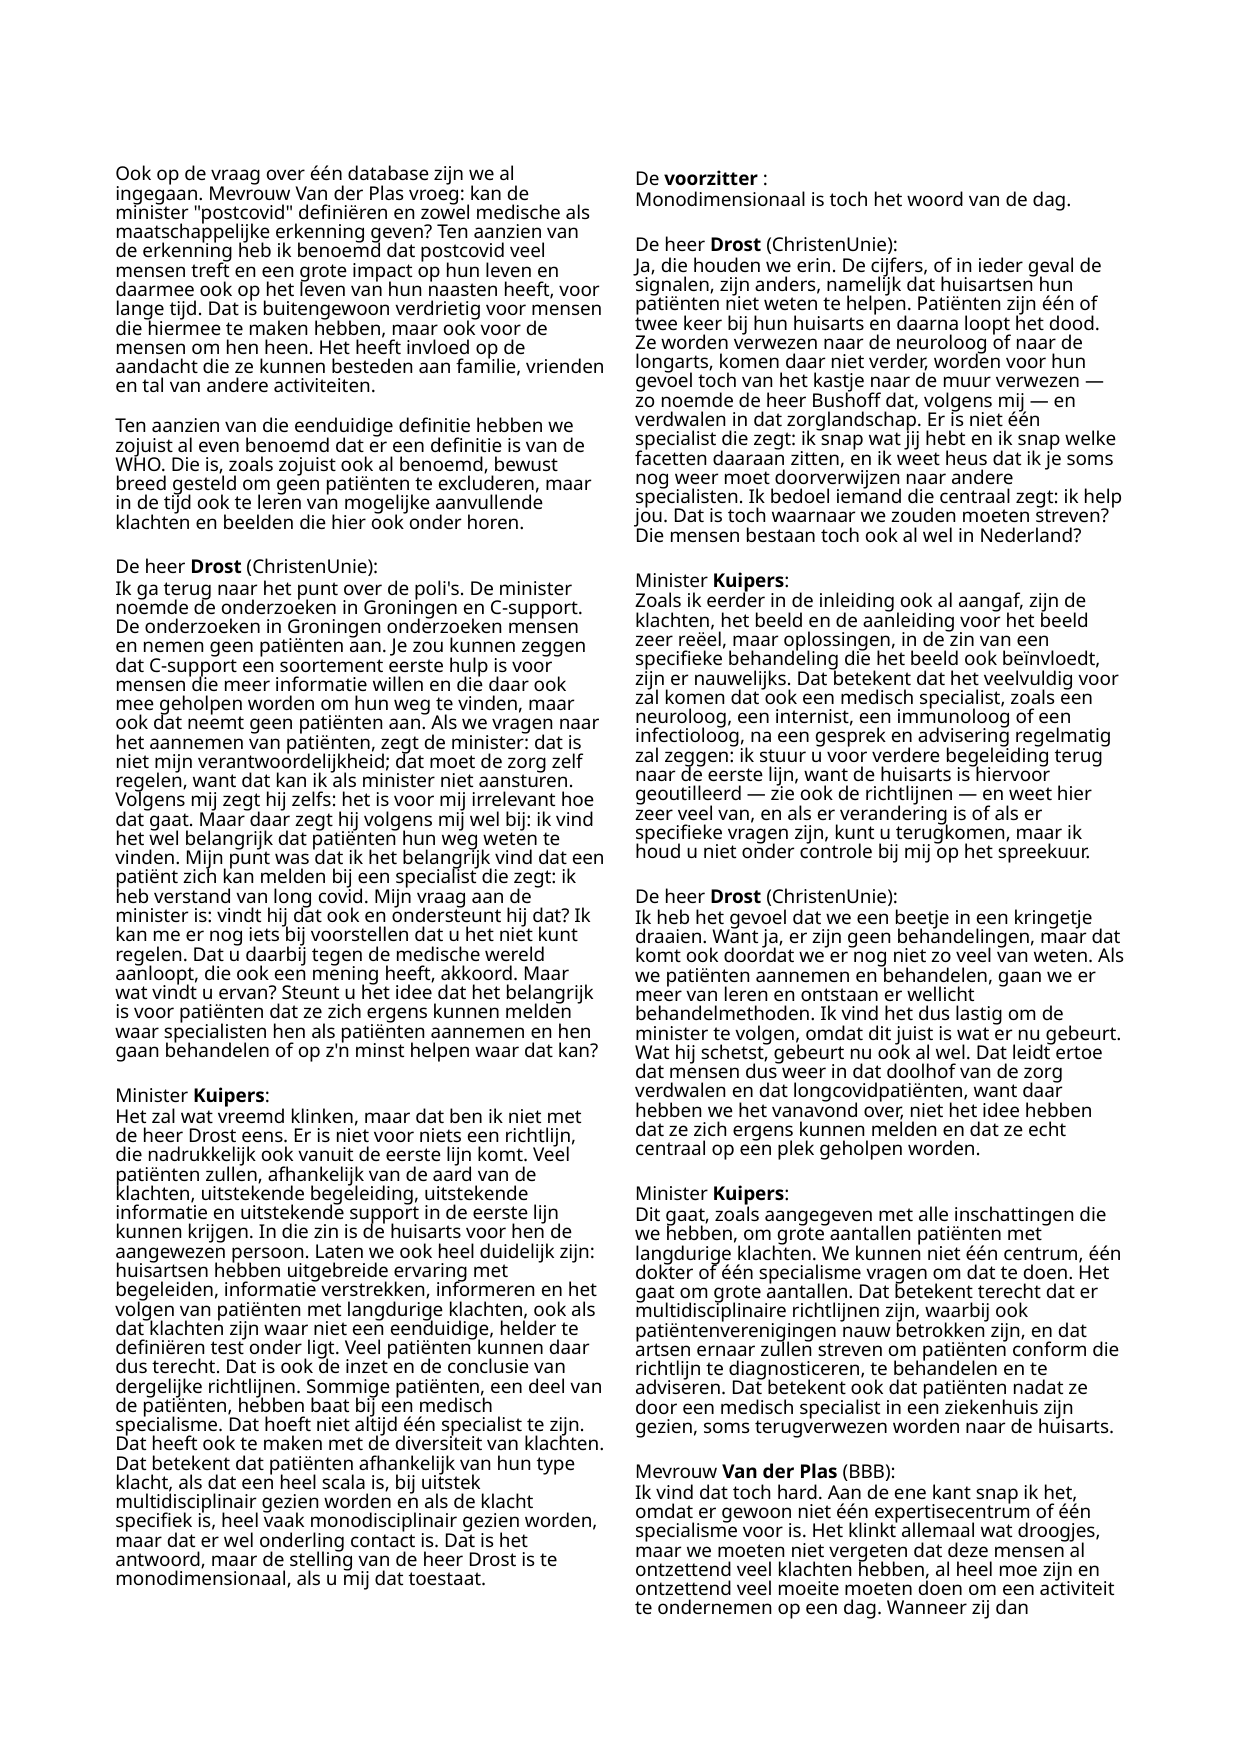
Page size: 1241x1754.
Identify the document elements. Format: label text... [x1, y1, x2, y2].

text Zoals ik eerder in de inleiding ook al aangaf, zijn de klachten, het beeld en de aanleiding voor het beeld zeer reëel, maar oplossingen, in de zin van een specifieke behandeling die het beeld ook beïnvloedt, zijn er nauwelijks. Dat betekent dat het veelvuldig voor zal komen dat ook een medisch specialist, zoals een neuroloog, een internist, een immunoloog of een infectioloog, na een gesprek en advisering regelmatig zal zeggen: ik stuur u voor verdere begeleiding terug naar de eerste lijn, want de huisarts is hiervoor geoutilleerd — zie ook de richtlijnen — en weet hier zeer veel van, en als er verandering is of als er specifieke vragen zijn, kunt u terugkomen, maar ik houd u niet onder controle bij mij op het spreekuur. [635, 592, 1125, 862]
text Monodimensionaal is toch het woord van de dag. [635, 191, 1125, 210]
text Ja, die houden we erin. De cijfers, of in ieder geval de signalen, zijn anders, namelijk dat huisartsen hun patiënten niet weten te helpen. Patiënten zijn één of twee keer bij hun huisarts en daarna loopt het dood. Ze worden verwezen naar de neuroloog of naar de longarts, komen daar niet verder, worden voor hun gevoel toch van het kastje naar de muur verwezen — zo noemde de heer Bushoff dat, volgens mij — en verdwalen in dat zorglandschap. Er is niet één specialist die zegt: ik snap wat jij hebt en ik snap welke facetten daaraan zitten, en ik weet heus dat ik je soms nog weer moet doorverwijzen naar andere specialisten. Ik bedoel iemand die centraal zegt: ik help jou. Dat is toch waarnaar we zouden moeten streven? Die mensen bestaan toch ook al wel in Nederland? [635, 257, 1125, 546]
text De heer Drost (ChristenUnie): [635, 231, 1125, 257]
text Ook op de vraag over één database zijn we al ingegaan. Mevrouw Van der Plas vroeg: kan de minister "postcovid" definiëren en zowel medische als maatschappelijke erkenning geven? Ten aanzien van de erkenning heb ik benoemd dat postcovid veel mensen treft en een grote impact op hun leven en daarmee ook op het leven van hun naasten heeft, voor lange tijd. Dat is buitengewoon verdrietig voor mensen die hiermee te maken hebben, maar ook voor de mensen om hen heen. Het heeft invloed op de aandacht die ze kunnen besteden aan familie, vrienden en tal van andere activiteiten. [115, 165, 605, 397]
text Ten aanzien van die eenduidige definitie hebben we zojuist al even benoemd dat er een definitie is van de WHO. Die is, zoals zojuist ook al benoemd, bewust breed gesteld om geen patiënten te excluderen, maar in de tijd ook te leren van mogelijke aanvullende klachten en beelden die hier ook onder horen. [115, 417, 605, 533]
text Ik heb het gevoel dat we een beetje in een kringetje draaien. Want ja, er zijn geen behandelingen, maar dat komt ook doordat we er nog niet zo veel van weten. Als we patiënten aannemen en behandelen, gaan we er meer van leren en ontstaan er wellicht behandelmethoden. Ik vind het dus lastig om de minister te volgen, omdat dit juist is wat er nu gebeurt. Wat hij schetst, gebeurt nu ook al wel. Dat leidt ertoe dat mensen dus weer in dat doolhof van de zorg verdwalen en dat longcovidpatiënten, want daar hebben we het vanavond over, niet het idee hebben dat ze zich ergens kunnen melden en dat ze echt centraal op een plek geholpen worden. [635, 909, 1125, 1159]
text Ik vind dat toch hard. Aan de ene kant snap ik het, omdat er gewoon niet één expertisecentrum of één specialisme voor is. Het klinkt allemaal wat droogjes, maar we moeten niet vergeten dat deze mensen al ontzettend veel klachten hebben, al heel moe zijn en ontzettend veel moeite moeten doen om een activiteit te ondernemen op een dag. Wanneer zij dan [635, 1484, 1125, 1619]
text Minister Kuipers: [635, 567, 1125, 592]
text Minister Kuipers: [115, 1082, 605, 1108]
text Minister Kuipers: [635, 1180, 1125, 1206]
text De heer Drost (ChristenUnie): [635, 883, 1125, 909]
text Het zal wat vreemd klinken, maar dat ben ik niet met de heer Drost eens. Er is niet voor niets een richtlijn, die nadrukkelijk ook vanuit de eerste lijn komt. Veel patiënten zullen, afhankelijk van de aard van de klachten, uitstekende begeleiding, uitstekende informatie en uitstekende support in de eerste lijn kunnen krijgen. In die zin is de huisarts voor hen de aangewezen persoon. Laten we ook heel duidelijk zijn: huisartsen hebben uitgebreide ervaring met begeleiden, informatie verstrekken, informeren en het volgen van patiënten met langdurige klachten, ook als dat klachten zijn waar niet een eenduidige, helder te definiëren test onder ligt. Veel patiënten kunnen daar dus terecht. Dat is ook de inzet en de conclusie van dergelijke richtlijnen. Sommige patiënten, een deel van de patiënten, hebben baat bij een medisch specialisme. Dat hoeft niet altijd één specialist te zijn. Dat heeft ook te maken met de diversiteit van klachten. Dat betekent dat patiënten afhankelijk van hun type klacht, als dat een heel scala is, bij uitstek multidisciplinair gezien worden en als de klacht specifiek is, heel vaak monodisciplinair gezien worden, maar dat er wel onderling contact is. Dat is het antwoord, maar de stelling van de heer Drost is te monodimensionaal, als u mij dat toestaat. [115, 1108, 605, 1589]
text Mevrouw Van der Plas (BBB): [635, 1458, 1125, 1484]
text Dit gaat, zoals aangegeven met alle inschattingen die we hebben, om grote aantallen patiënten met langdurige klachten. We kunnen niet één centrum, één dokter of één specialisme vragen om dat te doen. Het gaat om grote aantallen. Dat betekent terecht dat er multidisciplinaire richtlijnen zijn, waarbij ook patiëntenverenigingen nauw betrokken zijn, en dat artsen ernaar zullen streven om patiënten conform die richtlijn te diagnosticeren, te behandelen en te adviseren. Dat betekent ook dat patiënten nadat ze door een medisch specialist in een ziekenhuis zijn gezien, soms terugverwezen worden naar de huisarts. [635, 1206, 1125, 1437]
text Ik ga terug naar het punt over de poli's. De minister noemde de onderzoeken in Groningen en C-support. De onderzoeken in Groningen onderzoeken mensen en nemen geen patiënten aan. Je zou kunnen zeggen dat C-support een soortement eerste hulp is voor mensen die meer informatie willen en die daar ook mee geholpen worden om hun weg te vinden, maar ook dat neemt geen patiënten aan. Als we vragen naar het aannemen van patiënten, zegt de minister: dat is niet mijn verantwoordelijkheid; dat moet de zorg zelf regelen, want dat kan ik als minister niet aansturen. Volgens mij zegt hij zelfs: het is voor mij irrelevant hoe dat gaat. Maar daar zegt hij volgens mij wel bij: ik vind het wel belangrijk dat patiënten hun weg weten te vinden. Mijn punt was dat ik het belangrijk vind dat een patiënt zich kan melden bij een specialist die zegt: ik heb verstand van long covid. Mijn vraag aan de minister is: vindt hij dat ook en ondersteunt hij dat? Ik kan me er nog iets bij voorstellen dat u het niet kunt regelen. Dat u daarbij tegen de medische wereld aanloopt, die ook een mening heeft, akkoord. Maar wat vindt u ervan? Steunt u het idee dat het belangrijk is voor patiënten dat ze zich ergens kunnen melden waar specialisten hen als patiënten aannemen en hen gaan behandelen of op z'n minst helpen waar dat kan? [115, 579, 605, 1061]
text De heer Drost (ChristenUnie): [115, 554, 605, 579]
text De voorzitter : [635, 165, 1125, 191]
